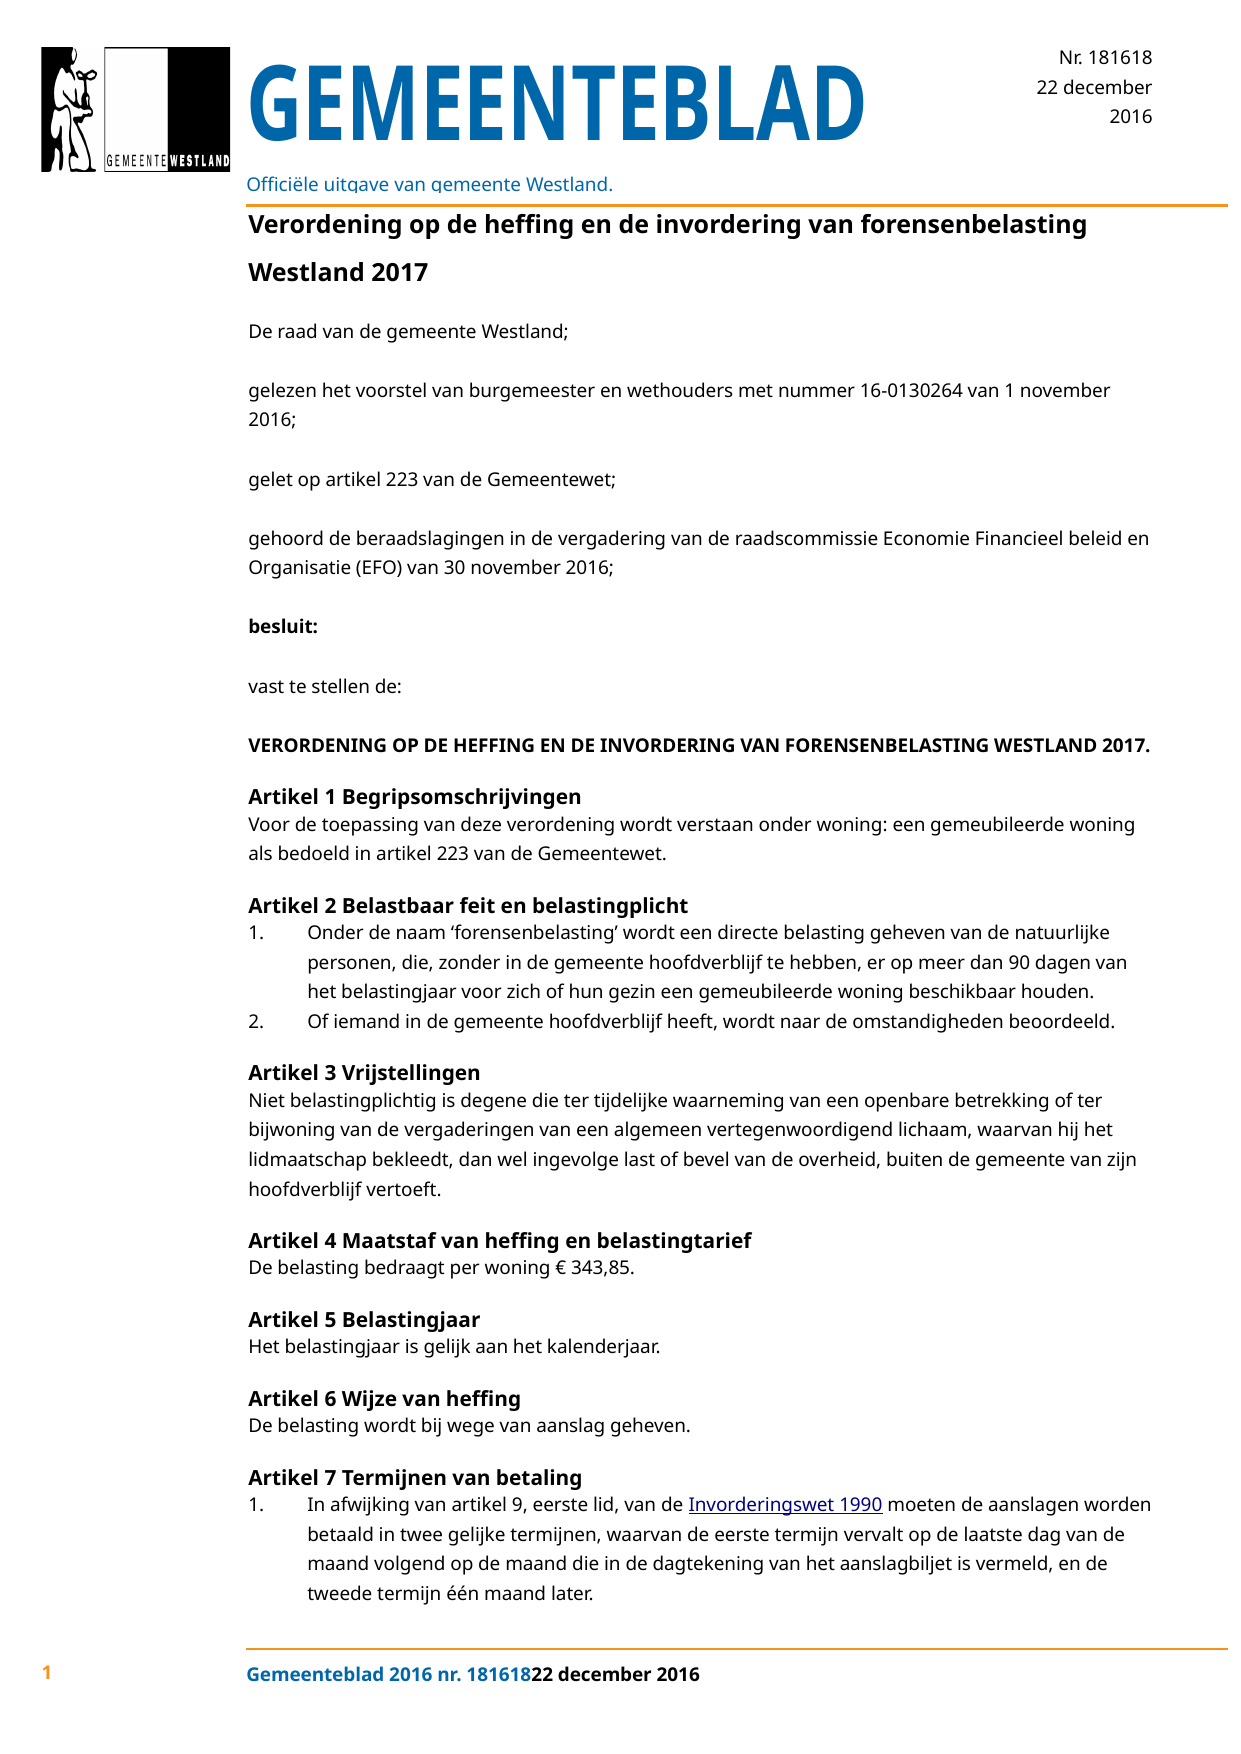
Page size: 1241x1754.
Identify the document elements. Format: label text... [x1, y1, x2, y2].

text Artikel 4 Maatstaf van heffing en belastingtarief [248, 1226, 1152, 1254]
text vast te stellen de: [248, 673, 1152, 699]
text Artikel 3 Vrijstellingen [248, 1058, 1152, 1087]
text De belasting wordt bij wege van aanslag geheven. [248, 1412, 1152, 1438]
text gelet op artikel 223 van de Gemeentewet; [248, 466, 1152, 492]
text Artikel 2 Belastbaar feit en belastingplicht [248, 891, 1152, 919]
text De raad van de gemeente Westland; [248, 318, 1152, 344]
text Niet belastingplichtig is degene die ter tijdelijke waarneming van een openbare betrekking of ter bijwoning van de vergaderingen van een algemeen vertegenwoordigend lichaam, waarvan hij het lidmaatschap bekleedt, dan wel ingevolge last of bevel van de overheid, buiten de gemeente van zijn hoofdverblijf vertoeft. [248, 1087, 1152, 1201]
text gehoord de beraadslagingen in de vergadering van de raadscommissie Economie Financieel beleid en Organisatie (EFO) van 30 november 2016; [248, 525, 1152, 580]
text besluit: [248, 614, 1152, 639]
picture [41, 47, 231, 172]
text Artikel 7 Termijnen van betaling [248, 1463, 1152, 1491]
text Artikel 5 Belastingjaar [248, 1305, 1152, 1333]
list Of iemand in de gemeente hoofdverblijf heeft, wordt naar de omstandigheden beoordeeld. [248, 1008, 1152, 1034]
list In afwijking van artikel 9, eerste lid, van de Invorderingswet 1990 moeten de aanslagen worden betaald in twee gelijke termijnen, waarvan de eerste termijn vervalt op de laatste dag van de maand volgend op de maand die in de dagtekening van het aanslagbiljet is vermeld, en de tweede termijn één maand later. [248, 1491, 1152, 1606]
text VERORDENING OP DE HEFFING EN DE INVORDERING VAN FORENSENBELASTING WESTLAND 2017. [248, 732, 1152, 758]
text Verordening op de heffing en de invordering van forensenbelasting Westland 2017 [248, 207, 1152, 288]
text Het belastingjaar is gelijk aan het kalenderjaar. [248, 1333, 1152, 1359]
list Onder de naam ‘forensenbelasting’ wordt een directe belasting geheven van de natuurlijke personen, die, zonder in de gemeente hoofdverblijf te hebben, er op meer dan 90 dagen van het belastingjaar voor zich of hun gezin een gemeubileerde woning beschikbaar houden. [248, 919, 1152, 1004]
text gelezen het voorstel van burgemeester en wethouders met nummer 16-0130264 van 1 november 2016; [248, 377, 1152, 432]
text Artikel 6 Wijze van heffing [248, 1384, 1152, 1412]
text De belasting bedraagt per woning € 343,85. [248, 1254, 1152, 1280]
text Voor de toepassing van deze verordening wordt verstaan onder woning: een gemeubileerde woning als bedoeld in artikel 223 van de Gemeentewet. [248, 811, 1152, 866]
text Artikel 1 Begripsomschrijvingen [248, 782, 1152, 811]
